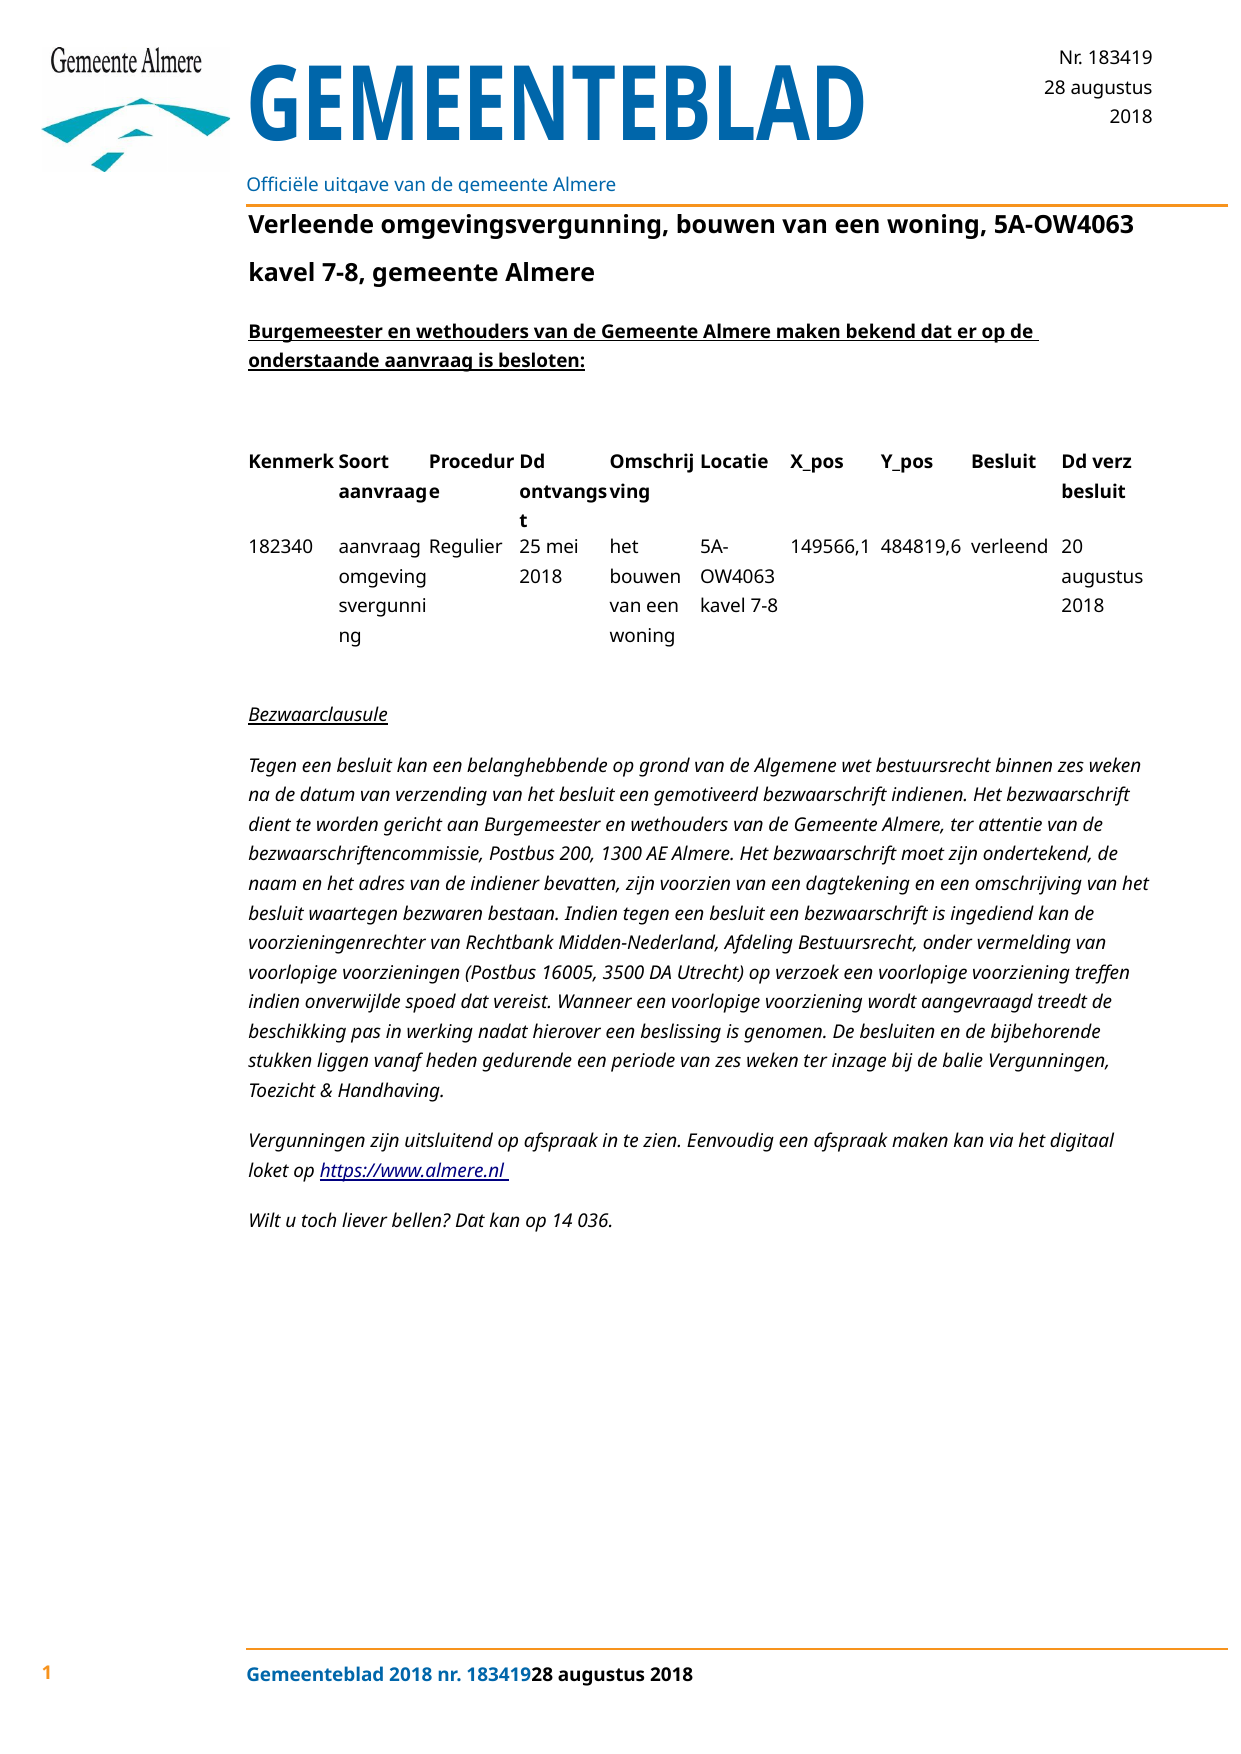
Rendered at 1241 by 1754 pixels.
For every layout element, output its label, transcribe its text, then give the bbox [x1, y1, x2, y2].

table_cell aanvraag omgevingsvergunning [338, 533, 429, 648]
text Tegen een besluit kan een belanghebbende op grond van de Algemene wet bestuursrecht binnen zes weken na de datum van verzending van het besluit een gemotiveerd bezwaarschrift indienen. Het bezwaarschrift dient te worden gericht aan Burgemeester en wethouders van de Gemeente Almere, ter attentie van de bezwaarschriftencommissie, Postbus 200, 1300 AE Almere. Het bezwaarschrift moet zijn ondertekend, de naam en het adres van de indiener bevatten, zijn voorzien van een dagtekening en een omschrijving van het besluit waartegen bezwaren bestaan. Indien tegen een besluit een bezwaarschrift is ingediend kan de voorzieningenrechter van Rechtbank Midden-Nederland, Afdeling Bestuursrecht, onder vermelding van voorlopige voorzieningen (Postbus 16005, 3500 DA Utrecht) op verzoek een voorlopige voorziening treffen indien onverwijlde spoed dat vereist. Wanneer een voorlopige voorziening wordt aangevraagd treedt de beschikking pas in werking nadat hierover een beslissing is genomen. De besluiten en de bijbehorende stukken liggen vanaf heden gedurende een periode van zes weken ter inzage bij de balie Vergunningen, Toezicht & Handhaving. [248, 752, 1152, 1103]
table_cell 182340 [248, 533, 338, 648]
table_header Locatie [700, 449, 790, 533]
table_cell het bouwen van een woning [609, 533, 700, 648]
table_header Omschrijving [609, 449, 700, 533]
text Bezwaarclausule [248, 701, 1152, 727]
table_cell 484819,6 [881, 533, 971, 648]
table_header Soort aanvraag [338, 449, 429, 533]
table_header Dd ontvangst [519, 449, 609, 533]
text Burgemeester en wethouders van de Gemeente Almere maken bekend dat er op de onderstaande aanvraag is besloten: [248, 318, 1152, 373]
table_cell 20 augustus 2018 [1061, 533, 1152, 648]
table_cell verleend [971, 533, 1061, 648]
table_cell 5A-OW4063 kavel 7-8 [700, 533, 790, 648]
table_header Besluit [971, 449, 1061, 533]
text Verleende omgevingsvergunning, bouwen van een woning, 5A-OW4063 kavel 7-8, gemeente Almere [248, 207, 1152, 288]
text Wilt u toch liever bellen? Dat kan op 14 036. [248, 1208, 1152, 1233]
table_cell 25 mei 2018 [519, 533, 609, 648]
table_header Y_pos [881, 449, 971, 533]
picture [41, 47, 231, 172]
table_cell 149566,1 [790, 533, 881, 648]
table_header Kenmerk [248, 449, 338, 533]
table_cell Regulier [429, 533, 519, 648]
table_header X_pos [790, 449, 881, 533]
text Vergunningen zijn uitsluitend op afspraak in te zien. Eenvoudig een afspraak maken kan via het digitaal loket op https://www.almere.nl [248, 1128, 1152, 1183]
table_header Procedure [429, 449, 519, 533]
table_header Dd verz besluit [1061, 449, 1152, 533]
